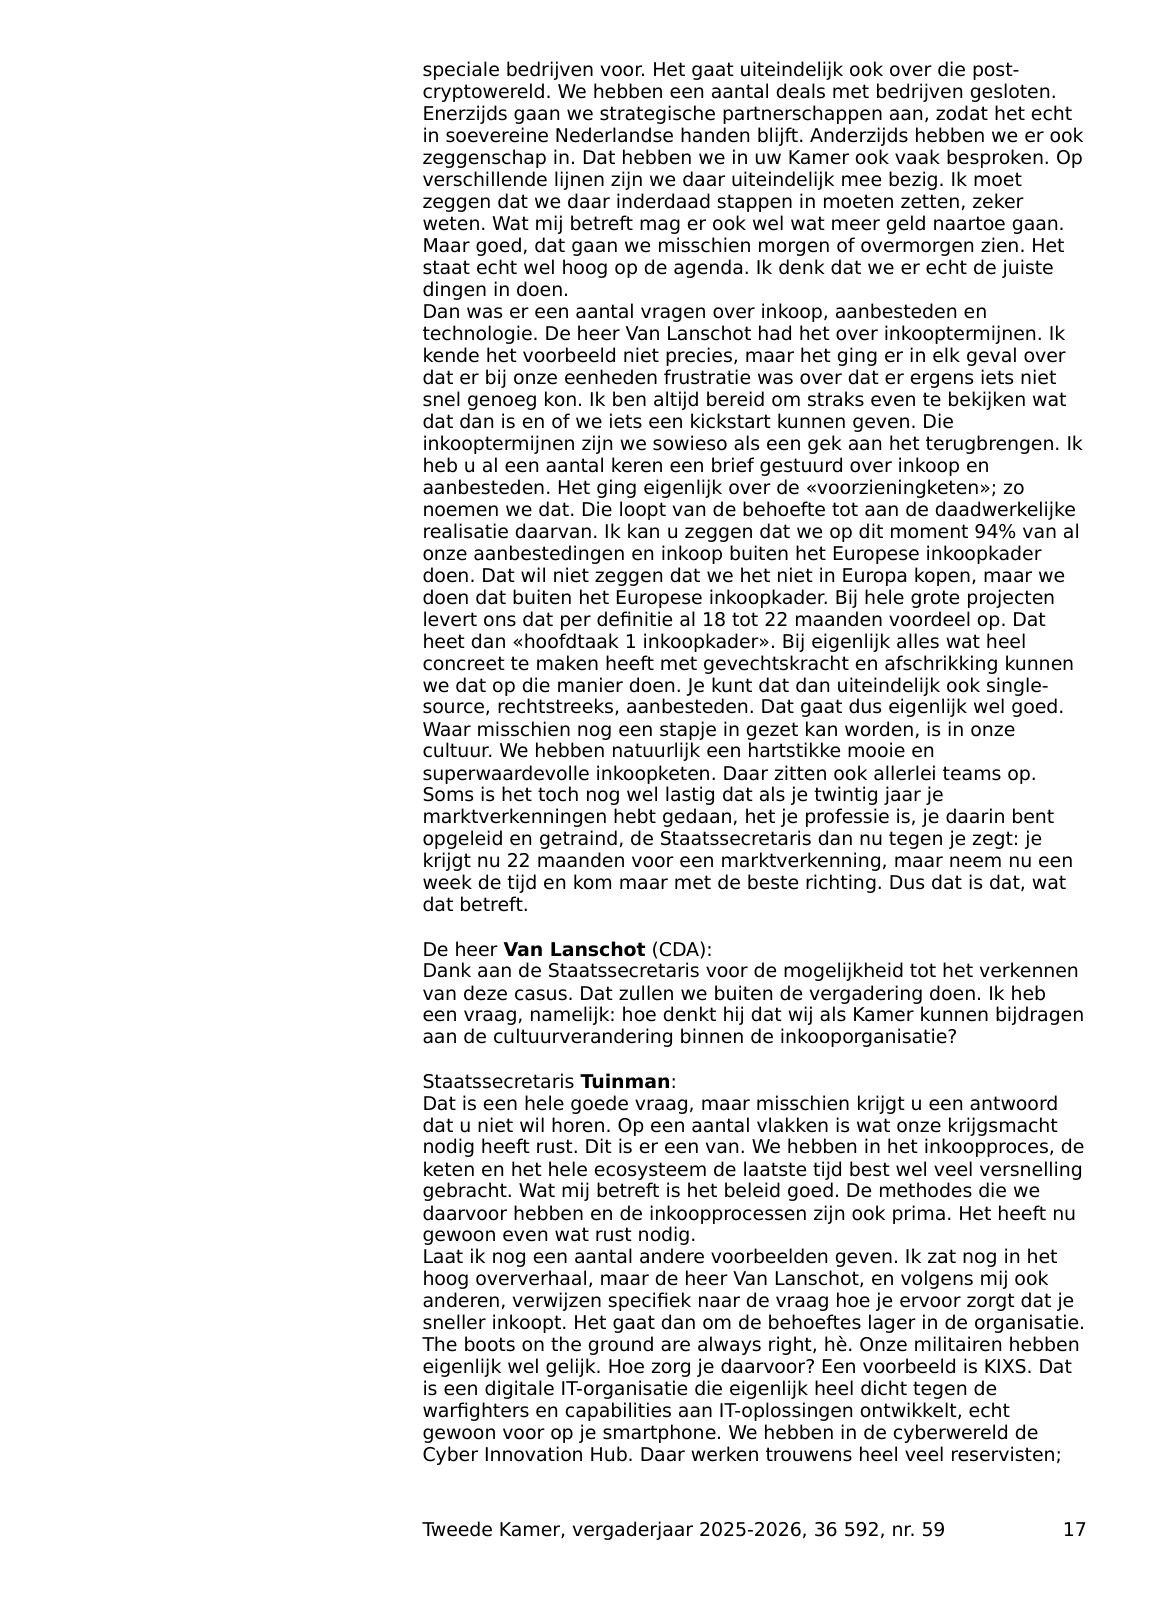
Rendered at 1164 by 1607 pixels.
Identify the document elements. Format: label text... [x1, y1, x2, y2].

text Dan was er een aantal vragen over inkoop, aanbesteden en technologie. De heer Van Lanschot had het over inkooptermijnen. Ik kende het voorbeeld niet precies, maar het ging er in elk geval over dat er bij onze eenheden frustratie was over dat er ergens iets niet snel genoeg kon. Ik ben altijd bereid om straks even te bekijken wat dat dan is en of we iets een kickstart kunnen geven. Die inkooptermijnen zijn we sowieso als een gek aan het terugbrengen. Ik heb u al een aantal keren een brief gestuurd over inkoop en aanbesteden. Het ging eigenlijk over de «voorzieningketen»; zo noemen we dat. Die loopt van de behoefte tot aan de daadwerkelijke realisatie daarvan. Ik kan u zeggen dat we op dit moment 94% van al onze aanbestedingen en inkoop buiten het Europese inkoopkader doen. Dat wil niet zeggen dat we het niet in Europa kopen, maar we doen dat buiten het Europese inkoopkader. Bij hele grote projecten levert ons dat per definitie al 18 tot 22 maanden voordeel op. Dat heet dan «hoofdtaak 1 inkoopkader». Bij eigenlijk alles wat heel concreet te maken heeft met gevechtskracht en afschrikking kunnen we dat op die manier doen. Je kunt dat dan uiteindelijk ook single-source, rechtstreeks, aanbesteden. Dat gaat dus eigenlijk wel goed. [422, 301, 1087, 718]
text Waar misschien nog een stapje in gezet kan worden, is in onze cultuur. We hebben natuurlijk een hartstikke mooie en superwaardevolle inkoopketen. Daar zitten ook allerlei teams op. Soms is het toch nog wel lastig dat als je twintig jaar je marktverkenningen hebt gedaan, het je professie is, je daarin bent opgeleid en getraind, de Staatssecretaris dan nu tegen je zegt: je krijgt nu 22 maanden voor een marktverkenning, maar neem nu een week de tijd en kom maar met de beste richting. Dus dat is dat, wat dat betreft. [422, 718, 1087, 916]
text Dank aan de Staatssecretaris voor de mogelijkheid tot het verkennen van deze casus. Dat zullen we buiten de vergadering doen. Ik heb een vraag, namelijk: hoe denkt hij dat wij als Kamer kunnen bijdragen aan de cultuurverandering binnen de inkooporganisatie? [422, 960, 1087, 1048]
text Laat ik nog een aantal andere voorbeelden geven. Ik zat nog in het hoog oververhaal, maar de heer Van Lanschot, en volgens mij ook anderen, verwijzen specifiek naar de vraag hoe je ervoor zorgt dat je sneller inkoopt. Het gaat dan om de behoeftes lager in de organisatie. The boots on the ground are always right, hè. Onze militairen hebben eigenlijk wel gelijk. Hoe zorg je daarvoor? Een voorbeeld is KIXS. Dat is een digitale IT-organisatie die eigenlijk heel dicht tegen de warfighters en capabilities aan IT-oplossingen ontwikkelt, echt gewoon voor op je smartphone. We hebben in de cyberwereld de Cyber Innovation Hub. Daar werken trouwens heel veel reservisten; [422, 1246, 1087, 1466]
text Staatssecretaris Tuinman: [422, 1071, 1087, 1092]
text De heer Van Lanschot (CDA): [422, 938, 1087, 960]
text speciale bedrijven voor. Het gaat uiteindelijk ook over die post-cryptowereld. We hebben een aantal deals met bedrijven gesloten. Enerzijds gaan we strategische partnerschappen aan, zodat het echt in soevereine Nederlandse handen blijft. Anderzijds hebben we er ook zeggenschap in. Dat hebben we in uw Kamer ook vaak besproken. Op verschillende lijnen zijn we daar uiteindelijk mee bezig. Ik moet zeggen dat we daar inderdaad stappen in moeten zetten, zeker weten. Wat mij betreft mag er ook wel wat meer geld naartoe gaan. Maar goed, dat gaan we misschien morgen of overmorgen zien. Het staat echt wel hoog op de agenda. Ik denk dat we er echt de juiste dingen in doen. [422, 59, 1087, 301]
text Dat is een hele goede vraag, maar misschien krijgt u een antwoord dat u niet wil horen. Op een aantal vlakken is wat onze krijgsmacht nodig heeft rust. Dit is er een van. We hebben in het inkoopproces, de keten en het hele ecosysteem de laatste tijd best wel veel versnelling gebracht. Wat mij betreft is het beleid goed. De methodes die we daarvoor hebben en de inkoopprocessen zijn ook prima. Het heeft nu gewoon even wat rust nodig. [422, 1092, 1087, 1246]
